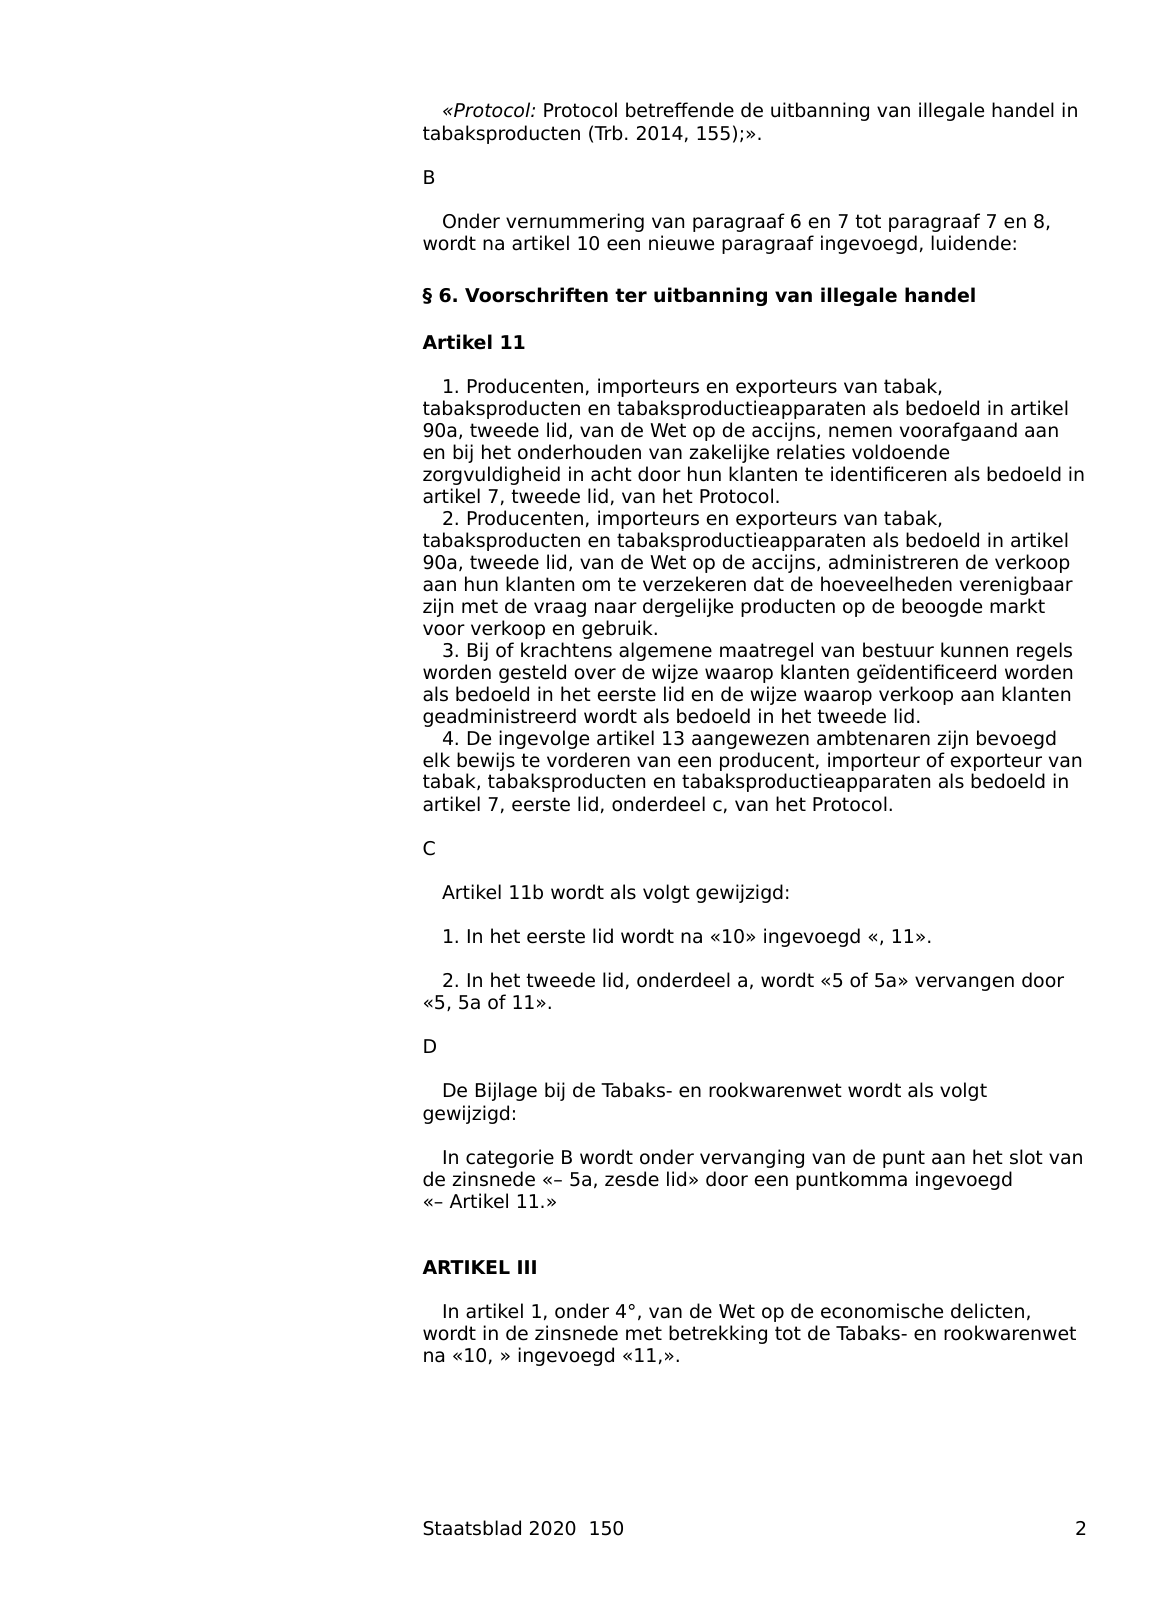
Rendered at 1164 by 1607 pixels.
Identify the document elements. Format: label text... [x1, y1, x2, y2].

text In artikel 1, onder 4°, van de Wet op de economische delicten, wordt in de zinsnede met betrekking tot de Tabaks- en rookwarenwet na «10, » ingevoegd «11,». [422, 1301, 1087, 1367]
text In categorie B wordt onder vervanging van de punt aan het slot van de zinsnede «– 5a, zesde lid» door een puntkomma ingevoegd «– Artikel 11.» [422, 1147, 1087, 1212]
text 4. De ingevolge artikel 13 aangewezen ambtenaren zijn bevoegd elk bewijs te vorderen van een producent, importeur of exporteur van tabak, tabaksproducten en tabaksproductieapparaten als bedoeld in artikel 7, eerste lid, onderdeel c, van het Protocol. [422, 727, 1087, 815]
subtitle Artikel 11 [422, 332, 1087, 354]
text Artikel 11b wordt als volgt gewijzigd: [422, 882, 1087, 904]
text 3. Bij of krachtens algemene maatregel van bestuur kunnen regels worden gesteld over de wijze waarop klanten geïdentificeerd worden als bedoeld in het eerste lid en de wijze waarop verkoop aan klanten geadministreerd wordt als bedoeld in het tweede lid. [422, 639, 1087, 727]
text D [422, 1036, 1087, 1058]
text 1. In het eerste lid wordt na «10» ingevoegd «, 11». [422, 926, 1087, 948]
text C [422, 838, 1087, 859]
text 2. In het tweede lid, onderdeel a, wordt «5 of 5a» vervangen door «5, 5a of 11». [422, 970, 1087, 1014]
text Onder vernummering van paragraaf 6 en 7 tot paragraaf 7 en 8, wordt na artikel 10 een nieuwe paragraaf ingevoegd, luidende: [422, 211, 1087, 255]
subtitle § 6. Voorschriften ter uitbanning van illegale handel [422, 285, 1087, 307]
text 1. Producenten, importeurs en exporteurs van tabak, tabaksproducten en tabaksproductieapparaten als bedoeld in artikel 90a, tweede lid, van de Wet op de accijns, nemen voorafgaand aan en bij het onderhouden van zakelijke relaties voldoende zorgvuldigheid in acht door hun klanten te identificeren als bedoeld in artikel 7, tweede lid, van het Protocol. [422, 376, 1087, 508]
text B [422, 167, 1087, 188]
text 2. Producenten, importeurs en exporteurs van tabak, tabaksproducten en tabaksproductieapparaten als bedoeld in artikel 90a, tweede lid, van de Wet op de accijns, administreren de verkoop aan hun klanten om te verzekeren dat de hoeveelheden verenigbaar zijn met de vraag naar dergelijke producten op de beoogde markt voor verkoop en gebruik. [422, 508, 1087, 639]
subtitle ARTIKEL III [422, 1257, 1087, 1279]
text «Protocol: Protocol betreffende de uitbanning van illegale handel in tabaksproducten (Trb. 2014, 155);». [422, 100, 1087, 144]
text De Bijlage bij de Tabaks- en rookwarenwet wordt als volgt gewijzigd: [422, 1080, 1087, 1124]
